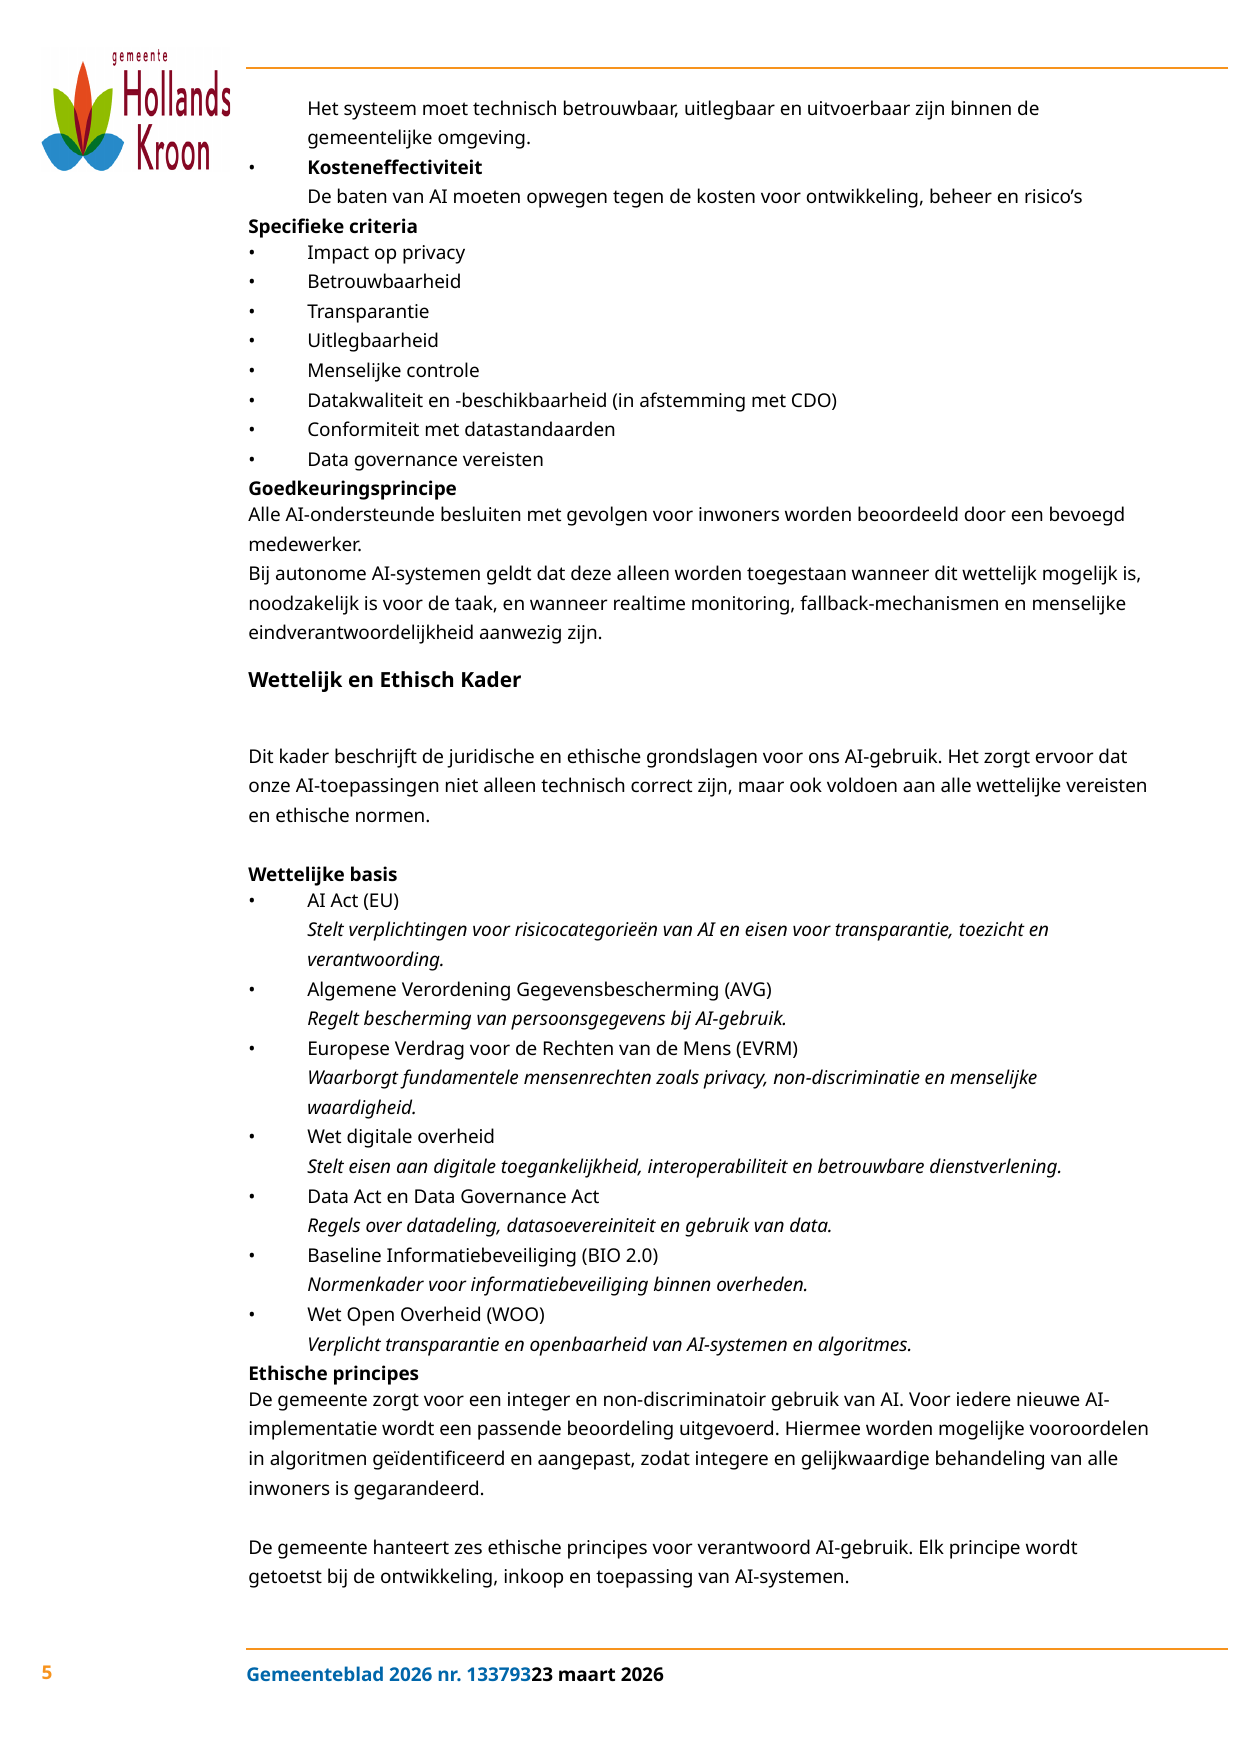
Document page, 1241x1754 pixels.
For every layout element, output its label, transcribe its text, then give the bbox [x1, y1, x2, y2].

list Normenkader voor informatiebeveiliging binnen overheden. [248, 1272, 1152, 1297]
list Uitlegbaarheid [248, 328, 1152, 353]
text De gemeente zorgt voor een integer en non-discriminatoir gebruik van AI. Voor iedere nieuwe AI-implementatie wordt een passende beoordeling uitgevoerd. Hiermee worden mogelijke vooroordelen in algoritmen geïdentificeerd en aangepast, zodat integere en gelijkwaardige behandeling van alle inwoners is gegarandeerd. [248, 1386, 1152, 1501]
list Regelt bescherming van persoonsgegevens bij AI-gebruik. [248, 1005, 1152, 1031]
list Wet Open Overheid (WOO) [248, 1301, 1152, 1327]
list Regels over datadeling, datasoevereiniteit en gebruik van data. [248, 1212, 1152, 1238]
list Kosteneffectiviteit [248, 154, 1152, 180]
list Europese Verdrag voor de Rechten van de Mens (EVRM) [248, 1035, 1152, 1061]
picture [41, 47, 231, 172]
list De baten van AI moeten opwegen tegen de kosten voor ontwikkeling, beheer en risico’s [248, 183, 1152, 209]
list Menselijke controle [248, 357, 1152, 383]
list Wet digitale overheid [248, 1124, 1152, 1149]
text Dit kader beschrijft de juridische en ethische grondslagen voor ons AI-gebruik. Het zorgt ervoor dat onze AI-toepassingen niet alleen technisch correct zijn, maar ook voldoen aan alle wettelijke vereisten en ethische normen. [248, 743, 1152, 828]
list Datakwaliteit en -beschikbaarheid (in afstemming met CDO) [248, 387, 1152, 412]
list Baseline Informatiebeveiliging (BIO 2.0) [248, 1242, 1152, 1268]
text Ethische principes [248, 1360, 1152, 1386]
list Data Act en Data Governance Act [248, 1183, 1152, 1208]
text Bij autonome AI-systemen geldt dat deze alleen worden toegestaan wanneer dit wettelijk mogelijk is, noodzakelijk is voor de taak, en wanneer realtime monitoring, fallback-mechanismen en menselijke eindverantwoordelijkheid aanwezig zijn. [248, 560, 1152, 645]
list Impact op privacy [248, 239, 1152, 264]
text Wettelijk en Ethisch Kader [248, 665, 1152, 694]
text Alle AI-ondersteunde besluiten met gevolgen voor inwoners worden beoordeeld door een bevoegd medewerker. [248, 501, 1152, 557]
list Transparantie [248, 298, 1152, 324]
list Stelt verplichtingen voor risicocategorieën van AI en eisen voor transparantie, toezicht en verantwoording. [248, 917, 1152, 972]
list Stelt eisen aan digitale toegankelijkheid, interoperabiliteit en betrouwbare dienstverlening. [248, 1153, 1152, 1179]
list Conformiteit met datastandaarden [248, 416, 1152, 442]
list Data governance vereisten [248, 446, 1152, 472]
list Algemene Verordening Gegevensbescherming (AVG) [248, 976, 1152, 1001]
text Specifieke criteria [248, 213, 1152, 239]
list AI Act (EU) [248, 887, 1152, 913]
text De gemeente hanteert zes ethische principes voor verantwoord AI-gebruik. Elk principe wordt getoetst bij de ontwikkeling, inkoop en toepassing van AI-systemen. [248, 1534, 1152, 1589]
text Goedkeuringsprincipe [248, 476, 1152, 501]
text Wettelijke basis [248, 861, 1152, 887]
list Verplicht transparantie en openbaarheid van AI-systemen en algoritmes. [248, 1331, 1152, 1356]
list Waarborgt fundamentele mensenrechten zoals privacy, non-discriminatie en menselijke waardigheid. [248, 1064, 1152, 1120]
list Het systeem moet technisch betrouwbaar, uitlegbaar en uitvoerbaar zijn binnen de gemeentelijke omgeving. [248, 95, 1152, 150]
list Betrouwbaarheid [248, 268, 1152, 294]
